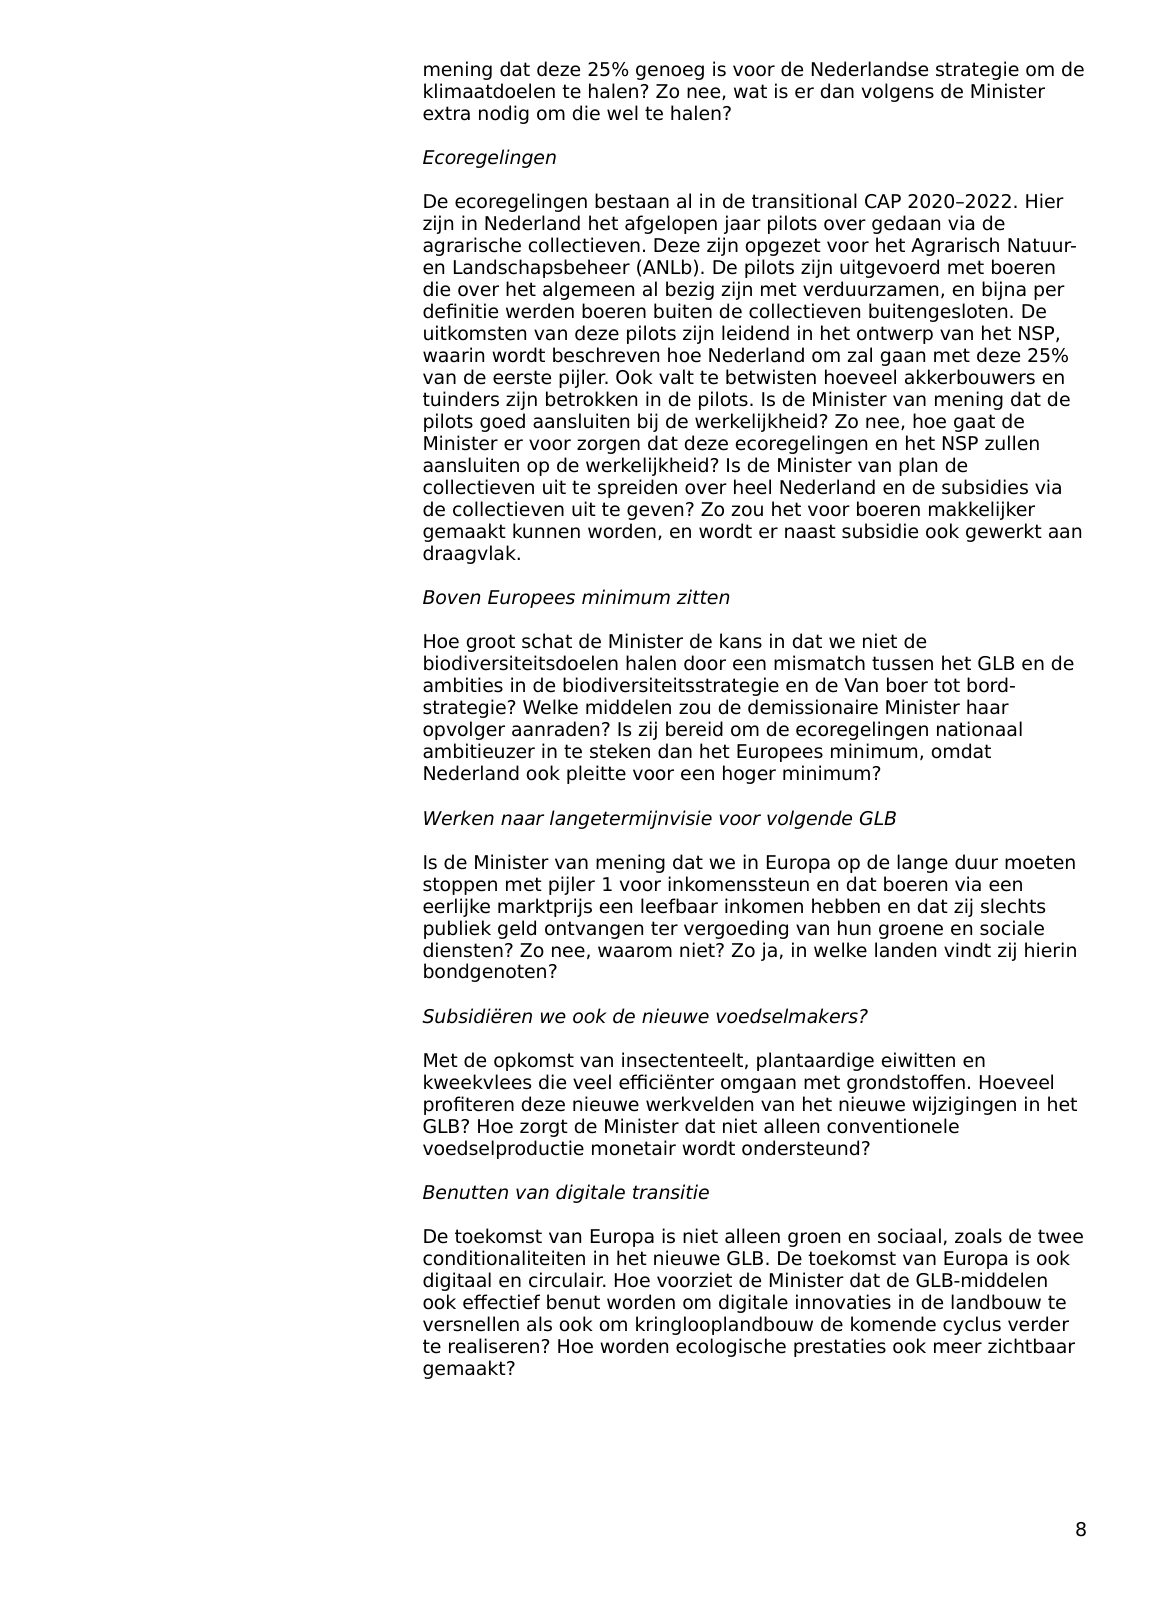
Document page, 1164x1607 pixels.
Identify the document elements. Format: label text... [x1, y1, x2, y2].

text De toekomst van Europa is niet alleen groen en sociaal, zoals de twee conditionaliteiten in het nieuwe GLB. De toekomst van Europa is ook digitaal en circulair. Hoe voorziet de Minister dat de GLB-middelen ook effectief benut worden om digitale innovaties in de landbouw te versnellen als ook om kringlooplandbouw de komende cyclus verder te realiseren? Hoe worden ecologische prestaties ook meer zichtbaar gemaakt? [422, 1226, 1087, 1380]
subtitle Subsidiëren we ook de nieuwe voedselmakers? [422, 1006, 1087, 1028]
text Met de opkomst van insectenteelt, plantaardige eiwitten en kweekvlees die veel efficiënter omgaan met grondstoffen. Hoeveel profiteren deze nieuwe werkvelden van het nieuwe wijzigingen in het GLB? Hoe zorgt de Minister dat niet alleen conventionele voedselproductie monetair wordt ondersteund? [422, 1050, 1087, 1160]
subtitle Boven Europees minimum zitten [422, 587, 1087, 609]
subtitle Werken naar langetermijnvisie voor volgende GLB [422, 807, 1087, 829]
subtitle Ecoregelingen [422, 147, 1087, 169]
subtitle Benutten van digitale transitie [422, 1182, 1087, 1204]
text Hoe groot schat de Minister de kans in dat we niet de biodiversiteitsdoelen halen door een mismatch tussen het GLB en de ambities in de biodiversiteitsstrategie en de Van boer tot bord-strategie? Welke middelen zou de demissionaire Minister haar opvolger aanraden? Is zij bereid om de ecoregelingen nationaal ambitieuzer in te steken dan het Europees minimum, omdat Nederland ook pleitte voor een hoger minimum? [422, 631, 1087, 785]
text De ecoregelingen bestaan al in de transitional CAP 2020–2022. Hier zijn in Nederland het afgelopen jaar pilots over gedaan via de agrarische collectieven. Deze zijn opgezet voor het Agrarisch Natuur- en Landschapsbeheer (ANLb). De pilots zijn uitgevoerd met boeren die over het algemeen al bezig zijn met verduurzamen, en bijna per definitie werden boeren buiten de collectieven buitengesloten. De uitkomsten van deze pilots zijn leidend in het ontwerp van het NSP, waarin wordt beschreven hoe Nederland om zal gaan met deze 25% van de eerste pijler. Ook valt te betwisten hoeveel akkerbouwers en tuinders zijn betrokken in de pilots. Is de Minister van mening dat de pilots goed aansluiten bij de werkelijkheid? Zo nee, hoe gaat de Minister er voor zorgen dat deze ecoregelingen en het NSP zullen aansluiten op de werkelijkheid? Is de Minister van plan de collectieven uit te spreiden over heel Nederland en de subsidies via de collectieven uit te geven? Zo zou het voor boeren makkelijker gemaakt kunnen worden, en wordt er naast subsidie ook gewerkt aan draagvlak. [422, 191, 1087, 565]
text mening dat deze 25% genoeg is voor de Nederlandse strategie om de klimaatdoelen te halen? Zo nee, wat is er dan volgens de Minister extra nodig om die wel te halen? [422, 59, 1087, 125]
text Is de Minister van mening dat we in Europa op de lange duur moeten stoppen met pijler 1 voor inkomenssteun en dat boeren via een eerlijke marktprijs een leefbaar inkomen hebben en dat zij slechts publiek geld ontvangen ter vergoeding van hun groene en sociale diensten? Zo nee, waarom niet? Zo ja, in welke landen vindt zij hierin bondgenoten? [422, 852, 1087, 983]
